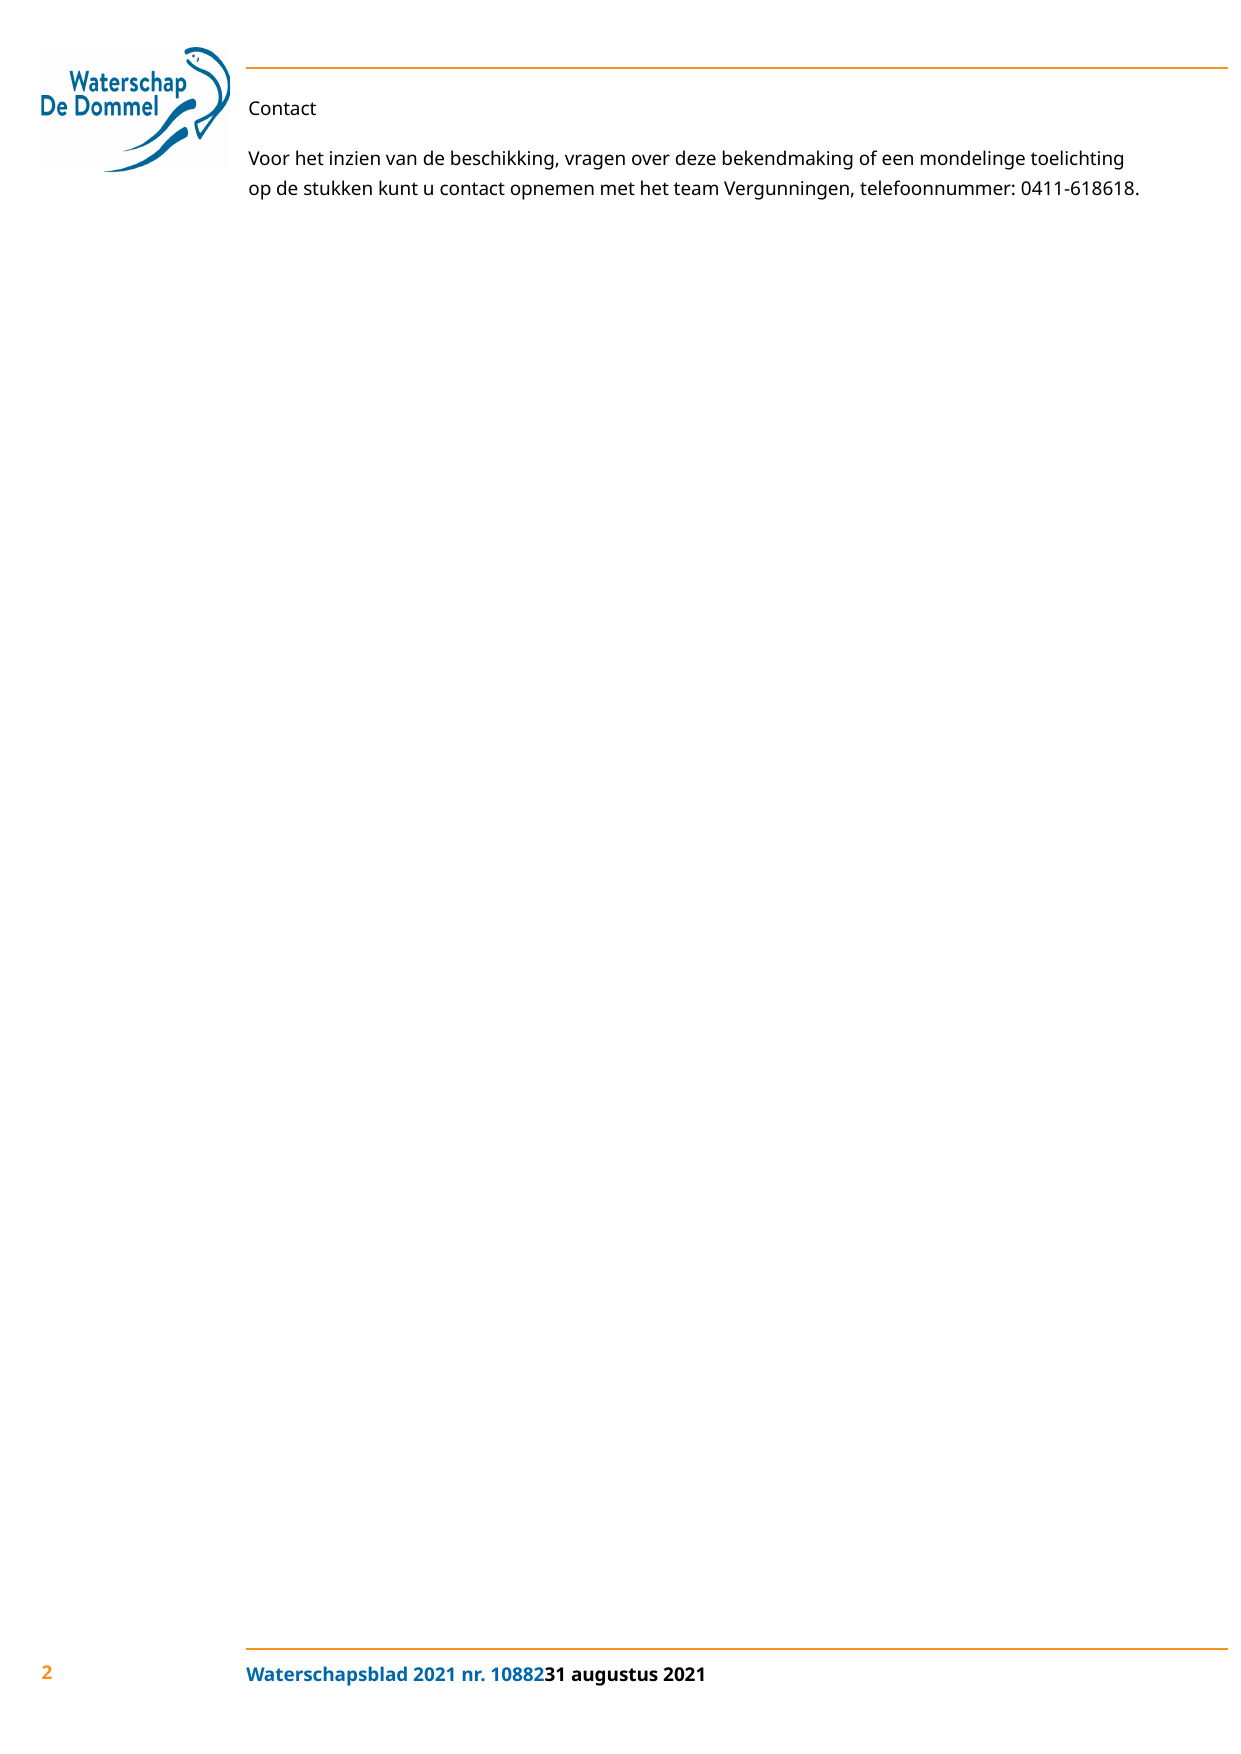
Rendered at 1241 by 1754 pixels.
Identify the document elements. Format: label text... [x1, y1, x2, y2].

text Voor het inzien van de beschikking, vragen over deze bekendmaking of een mondelinge toelichting op de stukken kunt u contact opnemen met het team Vergunningen, telefoonnummer: 0411-618618. [248, 145, 1152, 201]
picture [204, 47, 231, 76]
picture [45, 99, 51, 111]
picture [198, 118, 210, 131]
text Contact [248, 95, 1152, 121]
picture [41, 47, 231, 172]
